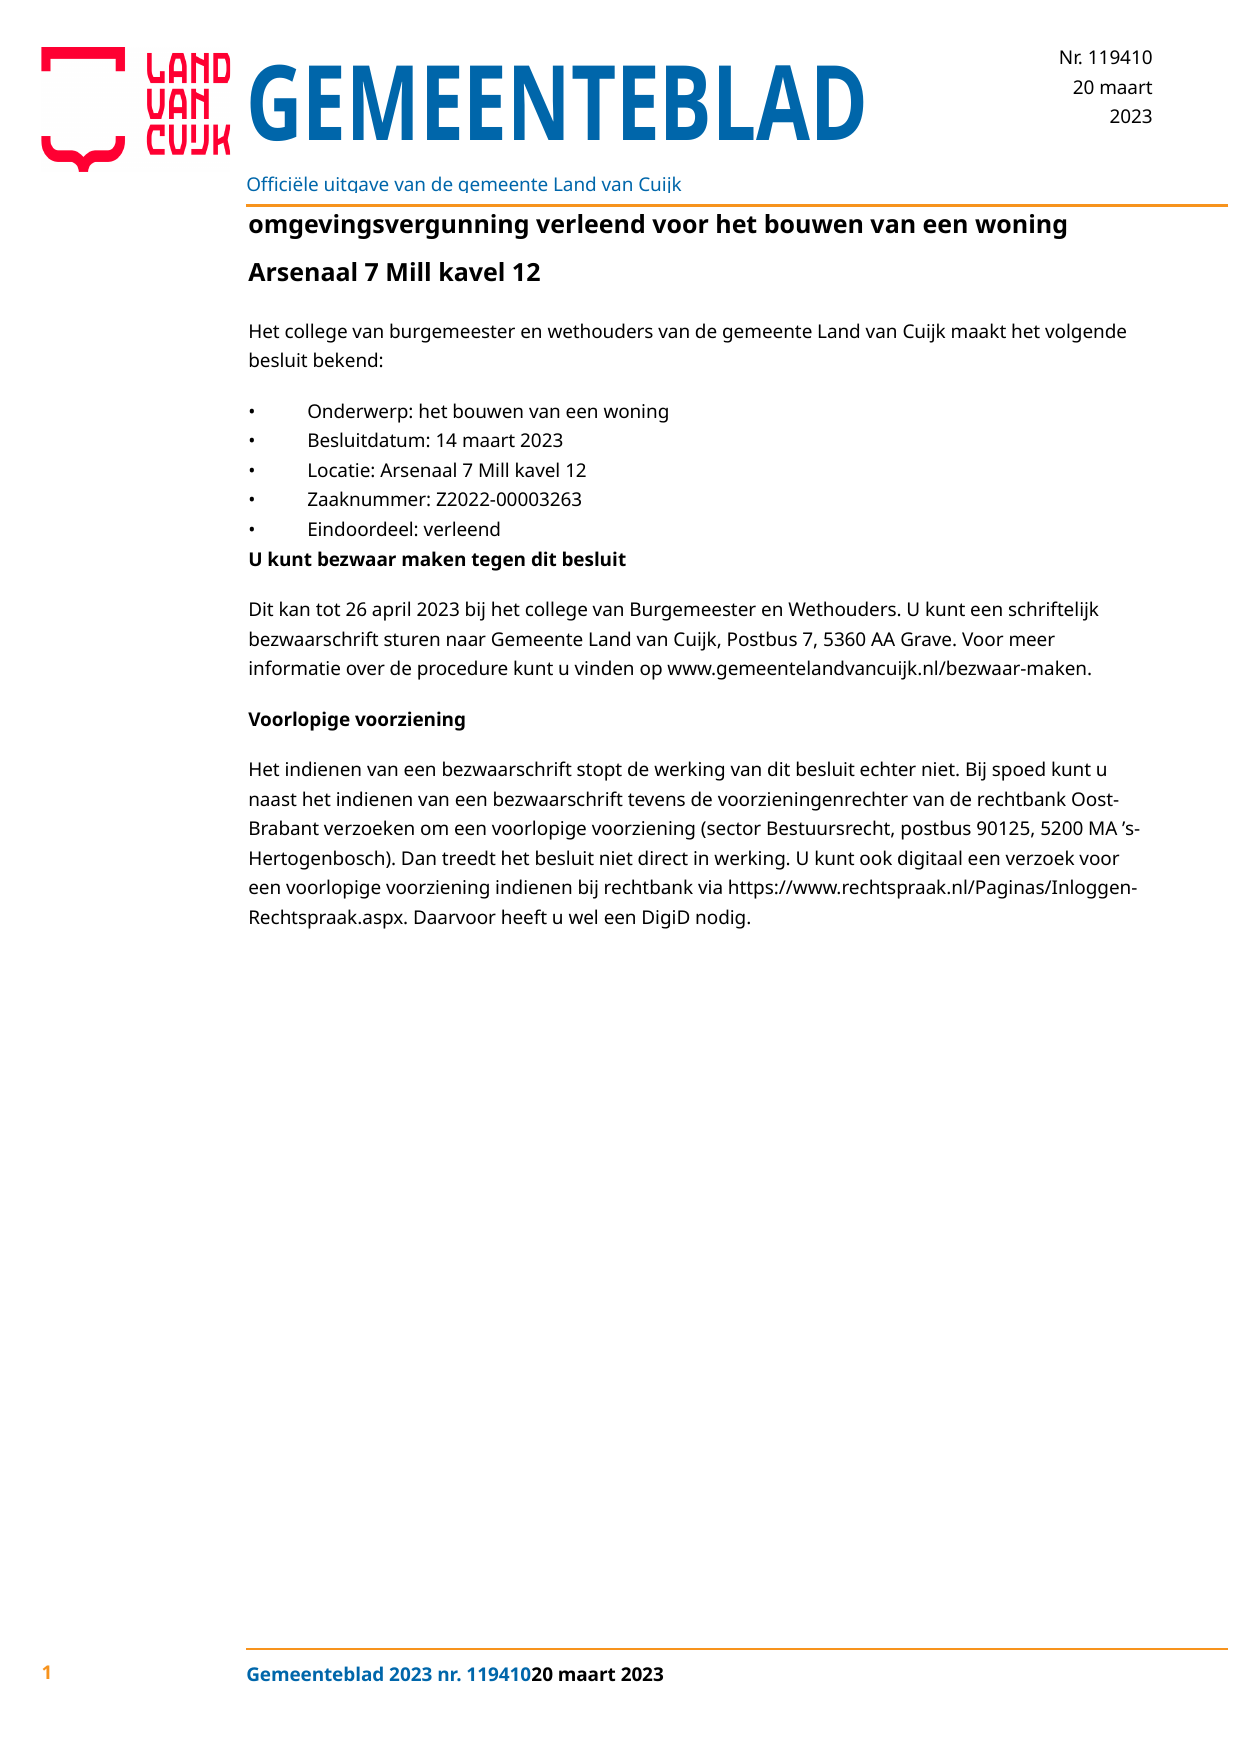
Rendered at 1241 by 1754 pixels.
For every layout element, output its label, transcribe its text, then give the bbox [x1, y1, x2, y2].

list Eindoordeel: verleend [248, 516, 1152, 542]
text Dit kan tot 26 april 2023 bij het college van Burgemeester en Wethouders. U kunt een schriftelijk bezwaarschrift sturen naar Gemeente Land van Cuijk, Postbus 7, 5360 AA Grave. Voor meer informatie over de procedure kunt u vinden op www.gemeentelandvancuijk.nl/bezwaar-maken. [248, 596, 1152, 681]
text Het college van burgemeester en wethouders van de gemeente Land van Cuijk maakt het volgende besluit bekend: [248, 318, 1152, 373]
text Het indienen van een bezwaarschrift stopt de werking van dit besluit echter niet. Bij spoed kunt u naast het indienen van een bezwaarschrift tevens de voorzieningenrechter van de rechtbank Oost-Brabant verzoeken om een voorlopige voorziening (sector Bestuursrecht, postbus 90125, 5200 MA ’s-Hertogenbosch). Dan treedt het besluit niet direct in werking. U kunt ook digitaal een verzoek voor een voorlopige voorziening indienen bij rechtbank via https://www.rechtspraak.nl/Paginas/Inloggen-Rechtspraak.aspx. Daarvoor heeft u wel een DigiD nodig. [248, 756, 1152, 930]
list Locatie: Arsenaal 7 Mill kavel 12 [248, 457, 1152, 483]
list Besluitdatum: 14 maart 2023 [248, 427, 1152, 453]
picture [41, 47, 231, 172]
list Zaaknummer: Z2022-00003263 [248, 487, 1152, 512]
text Voorlopige voorziening [248, 706, 1152, 732]
text omgevingsvergunning verleend voor het bouwen van een woning Arsenaal 7 Mill kavel 12 [248, 207, 1152, 288]
text U kunt bezwaar maken tegen dit besluit [248, 546, 1152, 572]
list Onderwerp: het bouwen van een woning [248, 398, 1152, 424]
